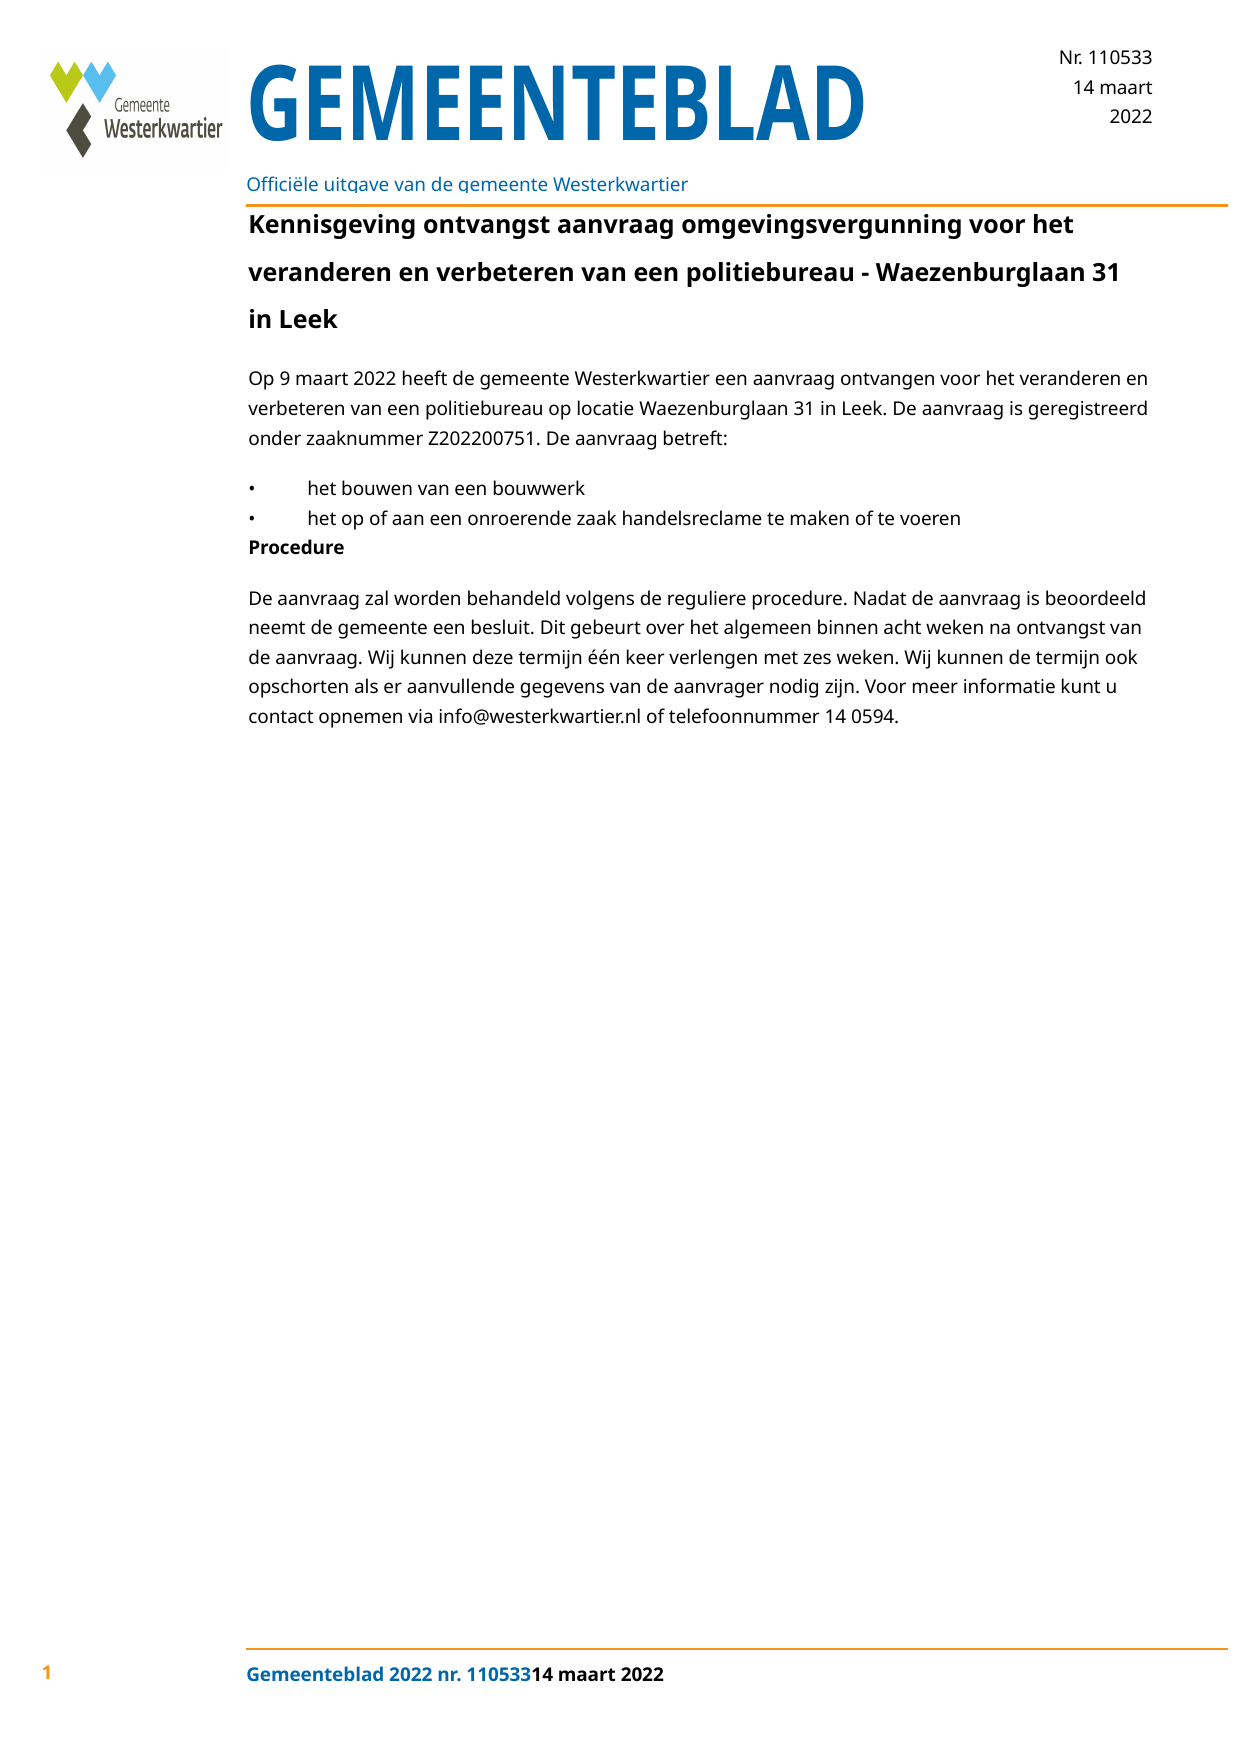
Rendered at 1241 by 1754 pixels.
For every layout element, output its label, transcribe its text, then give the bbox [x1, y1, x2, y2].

text De aanvraag zal worden behandeld volgens de reguliere procedure. Nadat de aanvraag is beoordeeld neemt de gemeente een besluit. Dit gebeurt over het algemeen binnen acht weken na ontvangst van de aanvraag. Wij kunnen deze termijn één keer verlengen met zes weken. Wij kunnen de termijn ook opschorten als er aanvullende gegevens van de aanvrager nodig zijn. Voor meer informatie kunt u contact opnemen via info@westerkwartier.nl of telefoonnummer 14 0594. [248, 585, 1152, 729]
text Kennisgeving ontvangst aanvraag omgevingsvergunning voor het veranderen en verbeteren van een politiebureau - Waezenburglaan 31 in Leek [248, 207, 1152, 336]
picture [41, 47, 231, 172]
list het op of aan een onroerende zaak handelsreclame te maken of te voeren [248, 505, 1152, 530]
text Op 9 maart 2022 heeft de gemeente Westerkwartier een aanvraag ontvangen voor het veranderen en verbeteren van een politiebureau op locatie Waezenburglaan 31 in Leek. De aanvraag is geregistreerd onder zaaknummer Z202200751. De aanvraag betreft: [248, 366, 1152, 450]
list het bouwen van een bouwwerk [248, 475, 1152, 501]
text Procedure [248, 534, 1152, 560]
